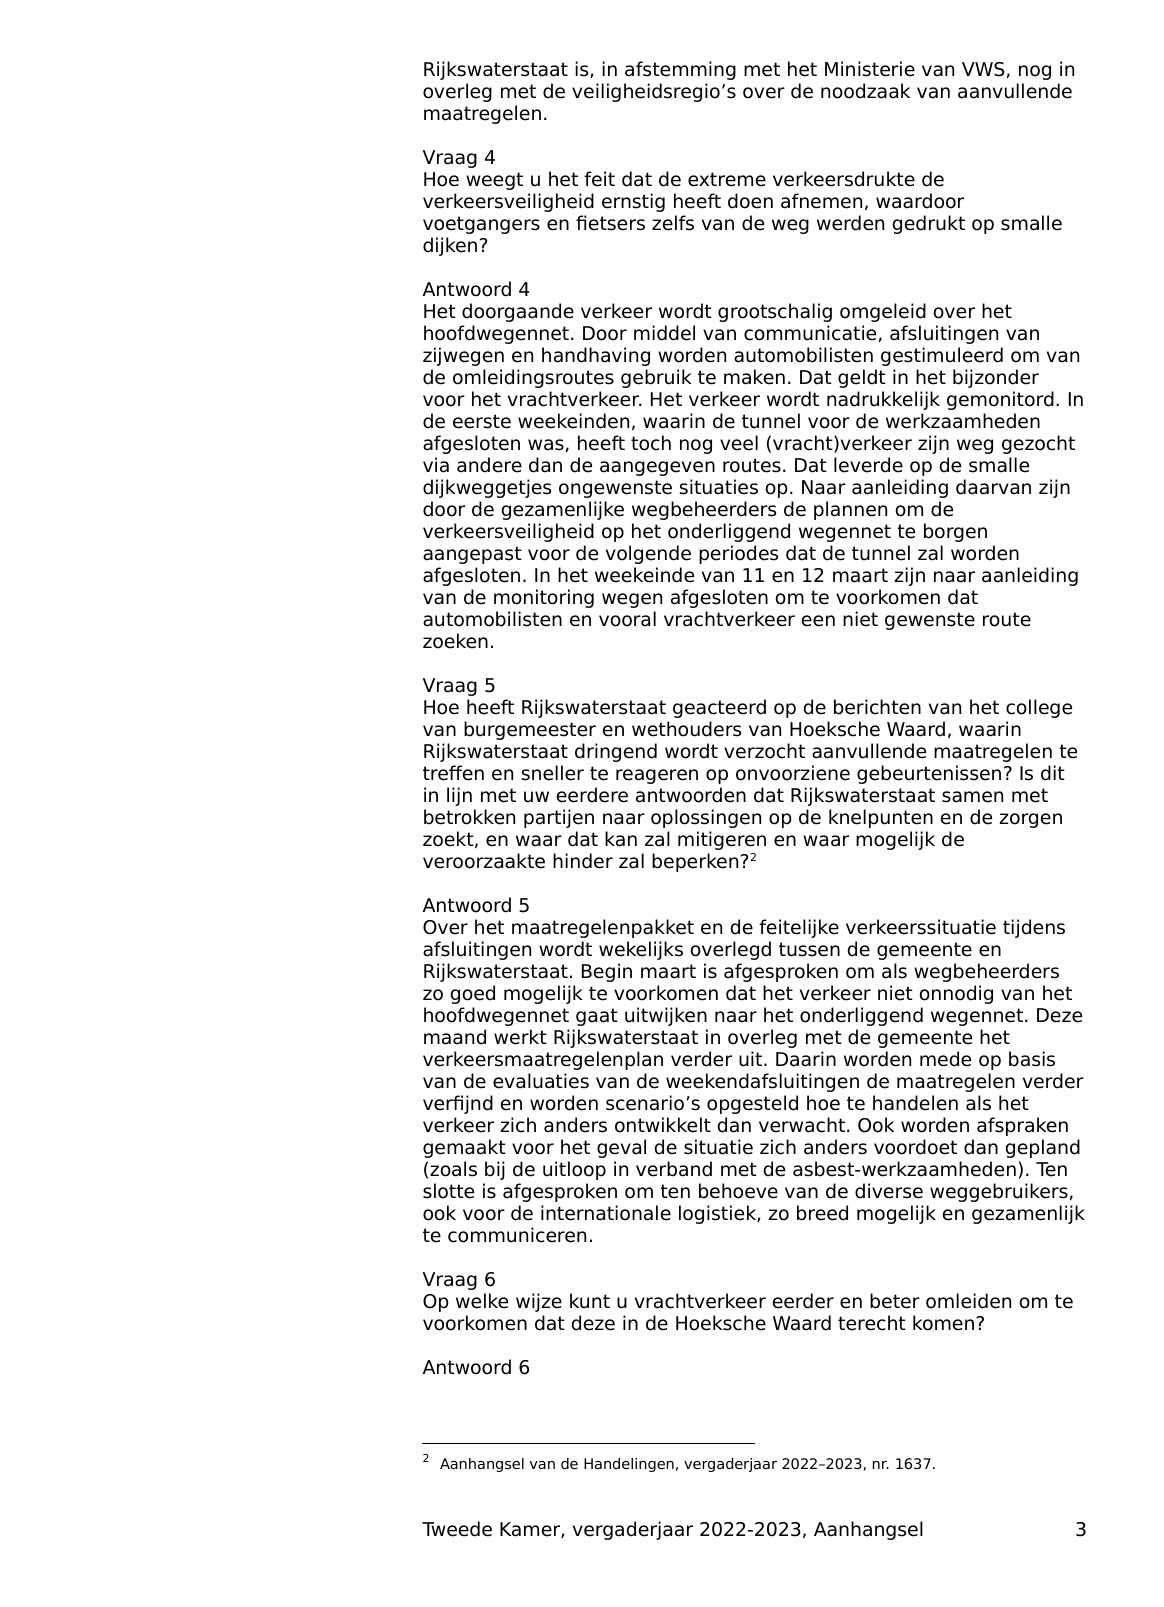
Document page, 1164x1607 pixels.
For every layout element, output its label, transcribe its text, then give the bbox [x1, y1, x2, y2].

text Op welke wijze kunt u vrachtverkeer eerder en beter omleiden om te voorkomen dat deze in de Hoeksche Waard terecht komen? [422, 1291, 1087, 1335]
text Rijkswaterstaat is, in afstemming met het Ministerie van VWS, nog in overleg met de veiligheidsregio’s over de noodzaak van aanvullende maatregelen. [422, 59, 1087, 125]
text Antwoord 6 [422, 1357, 1087, 1379]
text Hoe weegt u het feit dat de extreme verkeersdrukte de verkeersveiligheid ernstig heeft doen afnemen, waardoor voetgangers en fietsers zelfs van de weg werden gedrukt op smalle dijken? [422, 169, 1087, 257]
text Hoe heeft Rijkswaterstaat geacteerd op de berichten van het college van burgemeester en wethouders van Hoeksche Waard, waarin Rijkswaterstaat dringend wordt verzocht aanvullende maatregelen te treffen en sneller te reageren op onvoorziene gebeurtenissen? Is dit in lijn met uw eerdere antwoorden dat Rijkswaterstaat samen met betrokken partijen naar oplossingen op de knelpunten en de zorgen zoekt, en waar dat kan zal mitigeren en waar mogelijk de veroorzaakte hinder zal beperken? [422, 697, 1087, 873]
text Antwoord 5 [422, 895, 1087, 917]
text Het doorgaande verkeer wordt grootschalig omgeleid over het hoofdwegennet. Door middel van communicatie, afsluitingen van zijwegen en handhaving worden automobilisten gestimuleerd om van de omleidingsroutes gebruik te maken. Dat geldt in het bijzonder voor het vrachtverkeer. Het verkeer wordt nadrukkelijk gemonitord. In de eerste weekeinden, waarin de tunnel voor de werkzaamheden afgesloten was, heeft toch nog veel (vracht)verkeer zijn weg gezocht via andere dan de aangegeven routes. Dat leverde op de smalle dijkweggetjes ongewenste situaties op. Naar aanleiding daarvan zijn door de gezamenlijke wegbeheerders de plannen om de verkeersveiligheid op het onderliggend wegennet te borgen aangepast voor de volgende periodes dat de tunnel zal worden afgesloten. In het weekeinde van 11 en 12 maart zijn naar aanleiding van de monitoring wegen afgesloten om te voorkomen dat automobilisten en vooral vrachtverkeer een niet gewenste route zoeken. [422, 301, 1087, 653]
text Over het maatregelenpakket en de feitelijke verkeerssituatie tijdens afsluitingen wordt wekelijks overlegd tussen de gemeente en Rijkswaterstaat. Begin maart is afgesproken om als wegbeheerders zo goed mogelijk te voorkomen dat het verkeer niet onnodig van het hoofdwegennet gaat uitwijken naar het onderliggend wegennet. Deze maand werkt Rijkswaterstaat in overleg met de gemeente het verkeersmaatregelenplan verder uit. Daarin worden mede op basis van de evaluaties van de weekendafsluitingen de maatregelen verder verfijnd en worden scenario’s opgesteld hoe te handelen als het verkeer zich anders ontwikkelt dan verwacht. Ook worden afspraken gemaakt voor het geval de situatie zich anders voordoet dan gepland (zoals bij de uitloop in verband met de asbest-werkzaamheden). Ten slotte is afgesproken om ten behoeve van de diverse weggebruikers, ook voor de internationale logistiek, zo breed mogelijk en gezamenlijk te communiceren. [422, 917, 1087, 1247]
text Antwoord 4 [422, 279, 1087, 301]
text Vraag 4 [422, 147, 1087, 169]
text Aanhangsel van de Handelingen, vergaderjaar 2022–2023, nr. 1637. [422, 1452, 1087, 1474]
text Vraag 5 [422, 675, 1087, 697]
text Vraag 6 [422, 1269, 1087, 1291]
